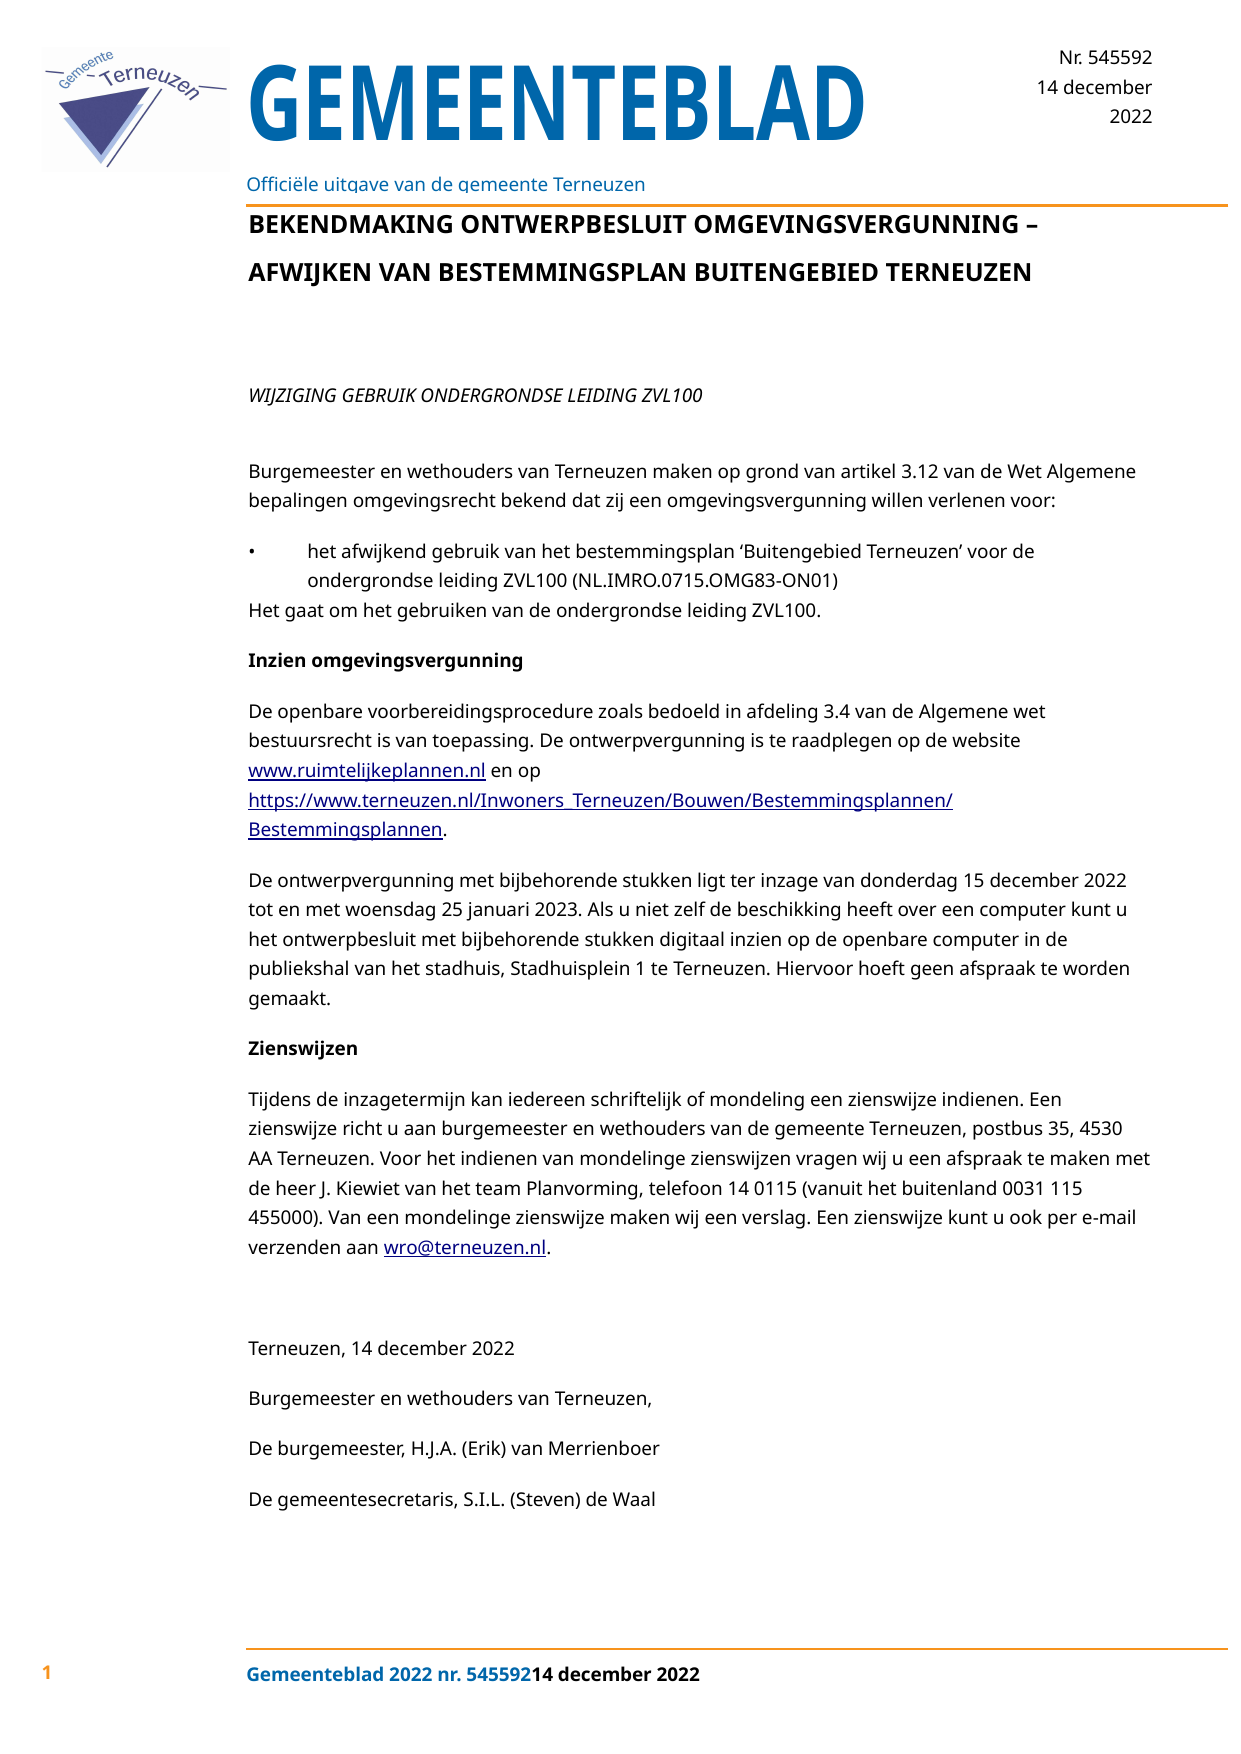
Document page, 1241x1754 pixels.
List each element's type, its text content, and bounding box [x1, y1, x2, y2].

text WIJZIGING GEBRUIK ONDERGRONDSE LEIDING ZVL100 [248, 382, 1152, 408]
text De gemeentesecretaris, S.I.L. (Steven) de Waal [248, 1486, 1152, 1512]
text Burgemeester en wethouders van Terneuzen, [248, 1385, 1152, 1411]
text Inzien omgevingsvergunning [248, 648, 1152, 673]
text Zienswijzen [248, 1036, 1152, 1061]
text Tijdens de inzagetermijn kan iedereen schriftelijk of mondeling een zienswijze indienen. Een zienswijze richt u aan burgemeester en wethouders van de gemeente Terneuzen, postbus 35, 4530 AA Terneuzen. Voor het indienen van mondelinge zienswijzen vragen wij u een afspraak te maken met de heer J. Kiewiet van het team Planvorming, telefoon 14 0115 (vanuit het buitenland 0031 115 455000). Van een mondelinge zienswijze maken wij een verslag. Een zienswijze kunt u ook per e-mail verzenden aan wro@terneuzen.nl. [248, 1086, 1152, 1259]
text Terneuzen, 14 december 2022 [248, 1335, 1152, 1360]
list het afwijkend gebruik van het bestemmingsplan ‘Buitengebied Terneuzen’ voor de ondergrondse leiding ZVL100 (NL.IMRO.0715.OMG83-ON01) [248, 538, 1152, 593]
text Burgemeester en wethouders van Terneuzen maken op grond van artikel 3.12 van de Wet Algemene bepalingen omgevingsrecht bekend dat zij een omgevingsvergunning willen verlenen voor: [248, 458, 1152, 513]
text Het gaat om het gebruiken van de ondergrondse leiding ZVL100. [248, 597, 1152, 623]
picture [41, 47, 231, 172]
text De openbare voorbereidingsprocedure zoals bedoeld in afdeling 3.4 van de Algemene wet bestuursrecht is van toepassing. De ontwerpvergunning is te raadplegen op de website www.ruimtelijkeplannen.nl en op https://www.terneuzen.nl/Inwoners_Terneuzen/Bouwen/Bestemmingsplannen/Bestemmingsplannen. [248, 698, 1152, 842]
text De burgemeester, H.J.A. (Erik) van Merrienboer [248, 1436, 1152, 1461]
text De ontwerpvergunning met bijbehorende stukken ligt ter inzage van donderdag 15 december 2022 tot en met woensdag 25 januari 2023. Als u niet zelf de beschikking heeft over een computer kunt u het ontwerpbesluit met bijbehorende stukken digitaal inzien op de openbare computer in de publiekshal van het stadhuis, Stadhuisplein 1 te Terneuzen. Hiervoor hoeft geen afspraak te worden gemaakt. [248, 867, 1152, 1011]
text BEKENDMAKING ONTWERPBESLUIT OMGEVINGSVERGUNNING – AFWIJKEN VAN BESTEMMINGSPLAN BUITENGEBIED TERNEUZEN [248, 207, 1152, 288]
